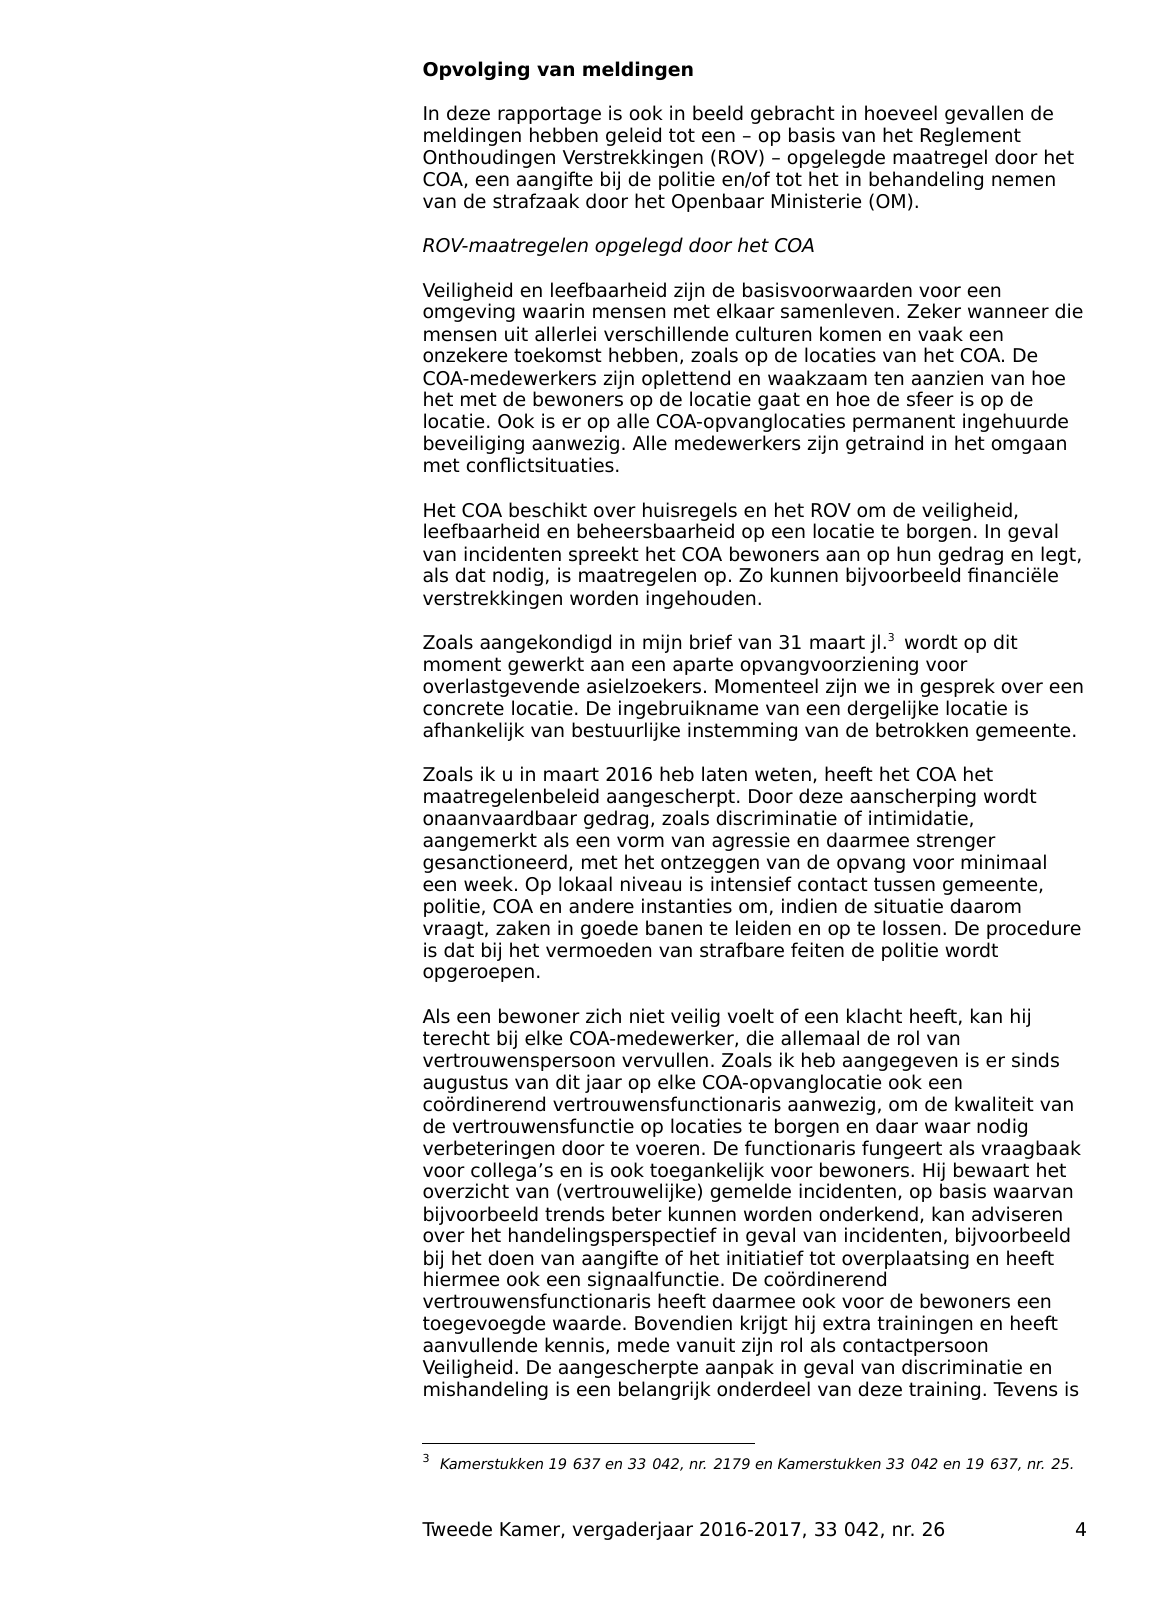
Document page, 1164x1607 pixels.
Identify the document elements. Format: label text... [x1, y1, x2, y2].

subtitle ROV-maatregelen opgelegd door het COA [422, 235, 1087, 257]
text Zoals ik u in maart 2016 heb laten weten, heeft het COA het maatregelenbeleid aangescherpt. Door deze aanscherping wordt onaanvaardbaar gedrag, zoals discriminatie of intimidatie, aangemerkt als een vorm van agressie en daarmee strenger gesanctioneerd, met het ontzeggen van de opvang voor minimaal een week. Op lokaal niveau is intensief contact tussen gemeente, politie, COA en andere instanties om, indien de situatie daarom vraagt, zaken in goede banen te leiden en op te lossen. De procedure is dat bij het vermoeden van strafbare feiten de politie wordt opgeroepen. [422, 764, 1087, 983]
text Als een bewoner zich niet veilig voelt of een klacht heeft, kan hij terecht bij elke COA-medewerker, die allemaal de rol van vertrouwenspersoon vervullen. Zoals ik heb aangegeven is er sinds augustus van dit jaar op elke COA-opvanglocatie ook een coördinerend vertrouwensfunctionaris aanwezig, om de kwaliteit van de vertrouwensfunctie op locaties te borgen en daar waar nodig verbeteringen door te voeren. De functionaris fungeert als vraagbaak voor collega’s en is ook toegankelijk voor bewoners. Hij bewaart het overzicht van (vertrouwelijke) gemelde incidenten, op basis waarvan bijvoorbeeld trends beter kunnen worden onderkend, kan adviseren over het handelingsperspectief in geval van incidenten, bijvoorbeeld bij het doen van aangifte of het initiatief tot overplaatsing en heeft hiermee ook een signaalfunctie. De coördinerend vertrouwensfunctionaris heeft daarmee ook voor de bewoners een toegevoegde waarde. Bovendien krijgt hij extra trainingen en heeft aanvullende kennis, mede vanuit zijn rol als contactpersoon Veiligheid. De aangescherpte aanpak in geval van discriminatie en mishandeling is een belangrijk onderdeel van deze training. Tevens is [422, 1006, 1087, 1401]
text In deze rapportage is ook in beeld gebracht in hoeveel gevallen de meldingen hebben geleid tot een – op basis van het Reglement Onthoudingen Verstrekkingen (ROV) – opgelegde maatregel door het COA, een aangifte bij de politie en/of tot het in behandeling nemen van de strafzaak door het Openbaar Ministerie (OM). [422, 103, 1087, 213]
text Kamerstukken 19 637 en 33 042, nr. 2179 en Kamerstukken 33 042 en 19 637, nr. 25. [422, 1452, 1087, 1474]
subtitle Opvolging van meldingen [422, 59, 1087, 81]
text Veiligheid en leefbaarheid zijn de basisvoorwaarden voor een omgeving waarin mensen met elkaar samenleven. Zeker wanneer die mensen uit allerlei verschillende culturen komen en vaak een onzekere toekomst hebben, zoals op de locaties van het COA. De COA-medewerkers zijn oplettend en waakzaam ten aanzien van hoe het met de bewoners op de locatie gaat en hoe de sfeer is op de locatie. Ook is er op alle COA-opvanglocaties permanent ingehuurde beveiliging aanwezig. Alle medewerkers zijn getraind in het omgaan met conflictsituaties. [422, 279, 1087, 477]
text Het COA beschikt over huisregels en het ROV om de veiligheid, leefbaarheid en beheersbaarheid op een locatie te borgen. In geval van incidenten spreekt het COA bewoners aan op hun gedrag en legt, als dat nodig, is maatregelen op. Zo kunnen bijvoorbeeld financiële verstrekkingen worden ingehouden. [422, 499, 1087, 609]
text Zoals aangekondigd in mijn brief van 31 maart jl. wordt op dit moment gewerkt aan een aparte opvangvoorziening voor overlastgevende asielzoekers. Momenteel zijn we in gesprek over een concrete locatie. De ingebruikname van een dergelijke locatie is afhankelijk van bestuurlijke instemming van de betrokken gemeente. [422, 632, 1087, 741]
